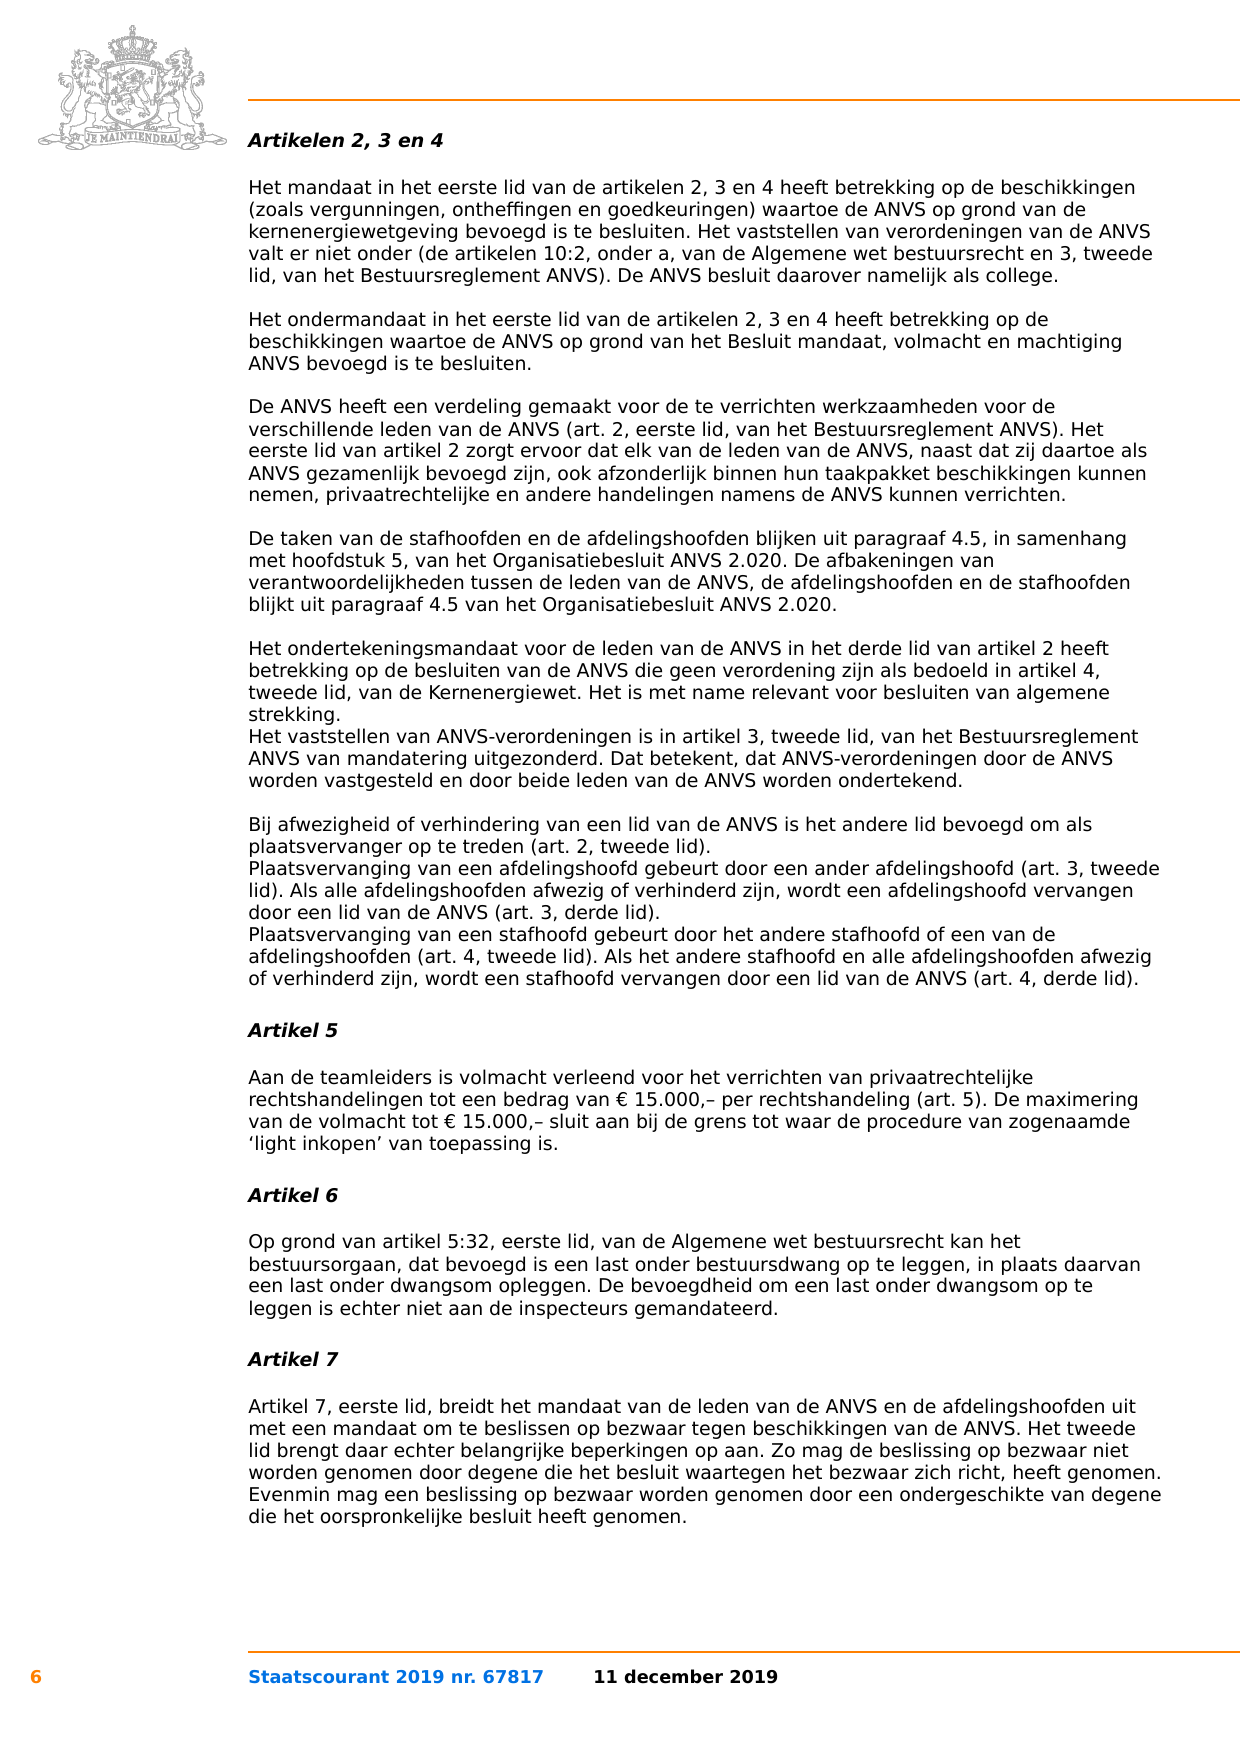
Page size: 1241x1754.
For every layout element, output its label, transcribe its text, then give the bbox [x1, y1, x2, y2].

text Plaatsvervanging van een afdelingshoofd gebeurt door een ander afdelingshoofd (art. 3, tweede lid). Als alle afdelingshoofden afwezig of verhinderd zijn, wordt een afdelingshoofd vervangen door een lid van de ANVS (art. 3, derde lid). [248, 858, 1163, 924]
subtitle Artikel 7 [248, 1349, 1163, 1371]
text Aan de teamleiders is volmacht verleend voor het verrichten van privaatrechtelijke rechtshandelingen tot een bedrag van € 15.000,– per rechtshandeling (art. 5). De maximering van de volmacht tot € 15.000,– sluit aan bij de grens tot waar de procedure van zogenaamde ‘light inkopen’ van toepassing is. [248, 1067, 1163, 1154]
text Bij afwezigheid of verhindering van een lid van de ANVS is het andere lid bevoegd om als plaatsvervanger op te treden (art. 2, tweede lid). [248, 814, 1163, 858]
subtitle Artikel 6 [248, 1184, 1163, 1206]
text Het vaststellen van ANVS-verordeningen is in artikel 3, tweede lid, van het Bestuursreglement ANVS van mandatering uitgezonderd. Dat betekent, dat ANVS-verordeningen door de ANVS worden vastgesteld en door beide leden van de ANVS worden ondertekend. [248, 726, 1163, 792]
text Het ondermandaat in het eerste lid van de artikelen 2, 3 en 4 heeft betrekking op de beschikkingen waartoe de ANVS op grond van het Besluit mandaat, volmacht en machtiging ANVS bevoegd is te besluiten. [248, 309, 1163, 374]
subtitle Artikelen 2, 3 en 4 [248, 130, 1163, 152]
text Artikel 7, eerste lid, breidt het mandaat van de leden van de ANVS en de afdelingshoofden uit met een mandaat om te beslissen op bezwaar tegen beschikkingen van de ANVS. Het tweede lid brengt daar echter belangrijke beperkingen op aan. Zo mag de beslissing op bezwaar niet worden genomen door degene die het besluit waartegen het bezwaar zich richt, heeft genomen. Evenmin mag een beslissing op bezwaar worden genomen door een ondergeschikte van degene die het oorspronkelijke besluit heeft genomen. [248, 1396, 1163, 1528]
picture [38, 25, 227, 150]
text Plaatsvervanging van een stafhoofd gebeurt door het andere stafhoofd of een van de afdelingshoofden (art. 4, tweede lid). Als het andere stafhoofd en alle afdelingshoofden afwezig of verhinderd zijn, wordt een stafhoofd vervangen door een lid van de ANVS (art. 4, derde lid). [248, 924, 1163, 989]
text De taken van de stafhoofden en de afdelingshoofden blijken uit paragraaf 4.5, in samenhang met hoofdstuk 5, van het Organisatiebesluit ANVS 2.020. De afbakeningen van verantwoordelijkheden tussen de leden van de ANVS, de afdelingshoofden en de stafhoofden blijkt uit paragraaf 4.5 van het Organisatiebesluit ANVS 2.020. [248, 528, 1163, 616]
text De ANVS heeft een verdeling gemaakt voor de te verrichten werkzaamheden voor de verschillende leden van de ANVS (art. 2, eerste lid, van het Bestuursreglement ANVS). Het eerste lid van artikel 2 zorgt ervoor dat elk van de leden van de ANVS, naast dat zij daartoe als ANVS gezamenlijk bevoegd zijn, ook afzonderlijk binnen hun taakpakket beschikkingen kunnen nemen, privaatrechtelijke en andere handelingen namens de ANVS kunnen verrichten. [248, 396, 1163, 506]
subtitle Artikel 5 [248, 1019, 1163, 1042]
text Het mandaat in het eerste lid van de artikelen 2, 3 en 4 heeft betrekking op de beschikkingen (zoals vergunningen, ontheffingen en goedkeuringen) waartoe de ANVS op grond van de kernenergiewetgeving bevoegd is te besluiten. Het vaststellen van verordeningen van de ANVS valt er niet onder (de artikelen 10:2, onder a, van de Algemene wet bestuursrecht en 3, tweede lid, van het Bestuursreglement ANVS). De ANVS besluit daarover namelijk als college. [248, 177, 1163, 287]
text Het ondertekeningsmandaat voor de leden van de ANVS in het derde lid van artikel 2 heeft betrekking op de besluiten van de ANVS die geen verordening zijn als bedoeld in artikel 4, tweede lid, van de Kernenergiewet. Het is met name relevant voor besluiten van algemene strekking. [248, 638, 1163, 726]
text Op grond van artikel 5:32, eerste lid, van de Algemene wet bestuursrecht kan het bestuursorgaan, dat bevoegd is een last onder bestuursdwang op te leggen, in plaats daarvan een last onder dwangsom opleggen. De bevoegdheid om een last onder dwangsom op te leggen is echter niet aan de inspecteurs gemandateerd. [248, 1231, 1163, 1319]
